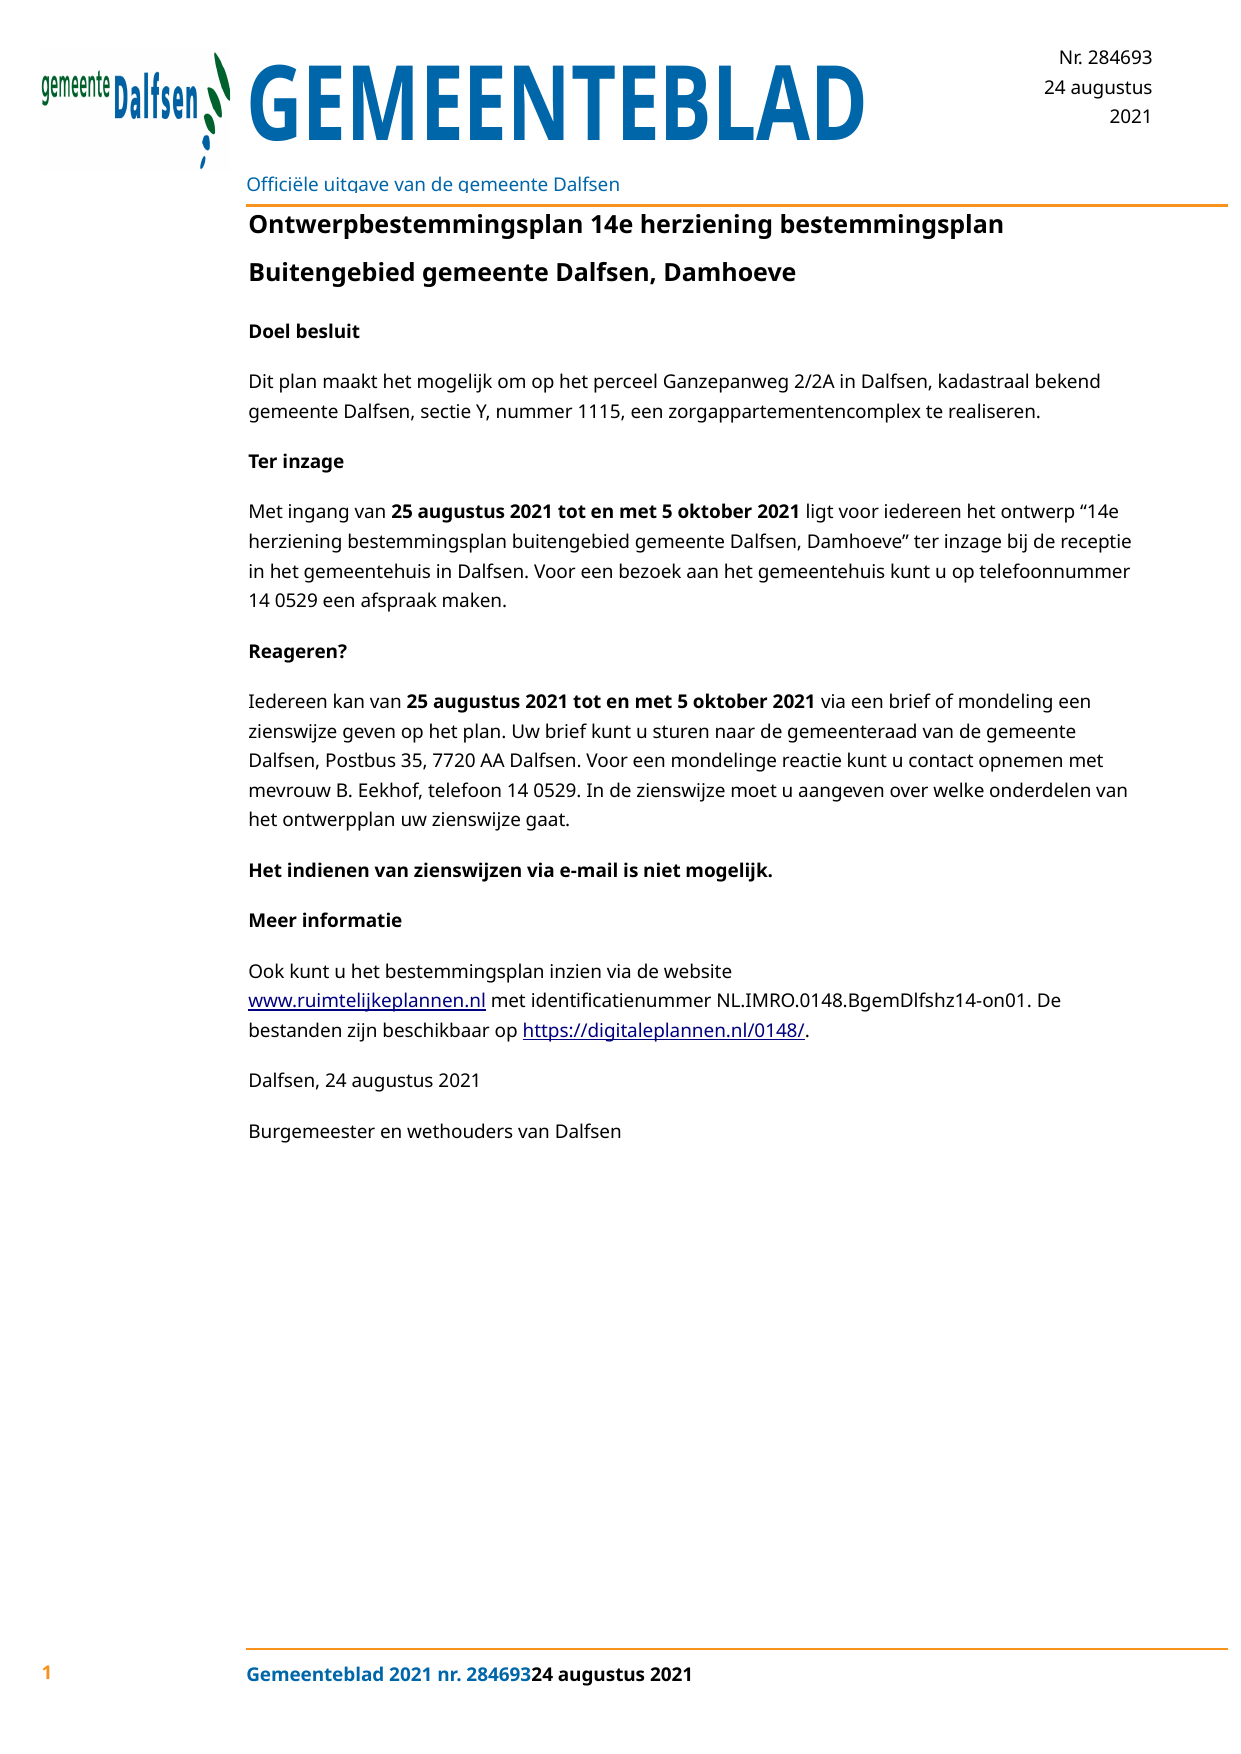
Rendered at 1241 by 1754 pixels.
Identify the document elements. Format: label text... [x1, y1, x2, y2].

text Ter inzage [248, 448, 1152, 474]
text Burgemeester en wethouders van Dalfsen [248, 1118, 1152, 1144]
text Dit plan maakt het mogelijk om op het perceel Ganzepanweg 2/2A in Dalfsen, kadastraal bekend gemeente Dalfsen, sectie Y, nummer 1115, een zorgappartementencomplex te realiseren. [248, 368, 1152, 424]
text Dalfsen, 24 augustus 2021 [248, 1067, 1152, 1093]
picture [41, 47, 231, 172]
text Ontwerpbestemmingsplan 14e herziening bestemmingsplan Buitengebied gemeente Dalfsen, Damhoeve [248, 207, 1152, 288]
text Ook kunt u het bestemmingsplan inzien via de website www.ruimtelijkeplannen.nl met identificatienummer NL.IMRO.0148.BgemDlfshz14-on01. De bestanden zijn beschikbaar op https://digitaleplannen.nl/0148/. [248, 958, 1152, 1043]
text Meer informatie [248, 907, 1152, 933]
text Reageren? [248, 638, 1152, 664]
text Doel besluit [248, 318, 1152, 344]
text Het indienen van zienswijzen via e-mail is niet mogelijk. [248, 857, 1152, 883]
text Iedereen kan van 25 augustus 2021 tot en met 5 oktober 2021 via een brief of mondeling een zienswijze geven op het plan. Uw brief kunt u sturen naar de gemeenteraad van de gemeente Dalfsen, Postbus 35, 7720 AA Dalfsen. Voor een mondelinge reactie kunt u contact opnemen met mevrouw B. Eekhof, telefoon 14 0529. In de zienswijze moet u aangeven over welke onderdelen van het ontwerpplan uw zienswijze gaat. [248, 688, 1152, 832]
text Met ingang van 25 augustus 2021 tot en met 5 oktober 2021 ligt voor iedereen het ontwerp “14e herziening bestemmingsplan buitengebied gemeente Dalfsen, Damhoeve” ter inzage bij de receptie in het gemeentehuis in Dalfsen. Voor een bezoek aan het gemeentehuis kunt u op telefoonnummer 14 0529 een afspraak maken. [248, 499, 1152, 613]
